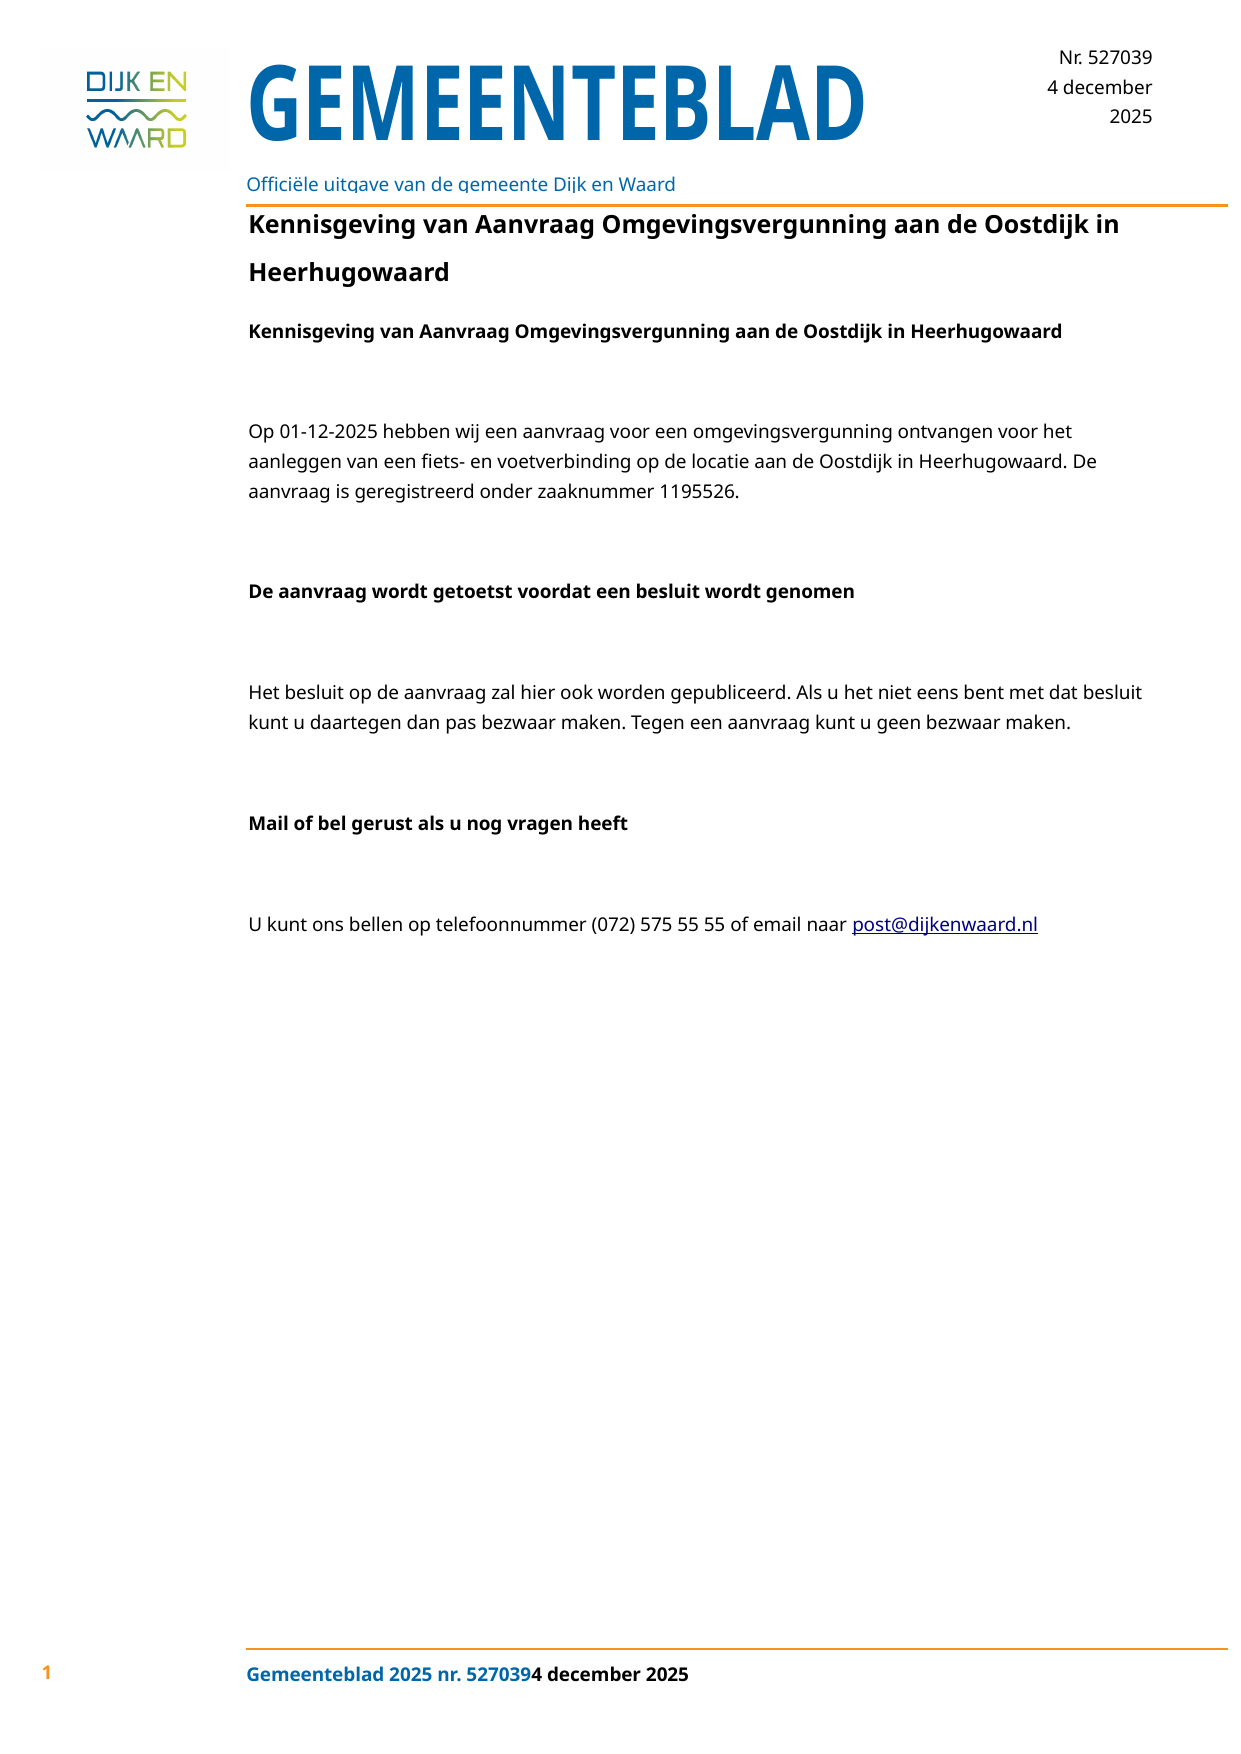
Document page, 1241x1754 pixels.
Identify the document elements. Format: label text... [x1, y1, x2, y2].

text Kennisgeving van Aanvraag Omgevingsvergunning aan de Oostdijk in Heerhugowaard [248, 318, 1152, 344]
text Mail of bel gerust als u nog vragen heeft [248, 810, 1152, 836]
text U kunt ons bellen op telefoonnummer (072) 575 55 55 of email naar post@dijkenwaard.nl [248, 911, 1152, 937]
text Kennisgeving van Aanvraag Omgevingsvergunning aan de Oostdijk in Heerhugowaard [248, 207, 1152, 288]
text De aanvraag wordt getoetst voordat een besluit wordt genomen [248, 579, 1152, 604]
text Op 01-12-2025 hebben wij een aanvraag voor een omgevingsvergunning ontvangen voor het aanleggen van een fiets- en voetverbinding op de locatie aan de Oostdijk in Heerhugowaard. De aanvraag is geregistreerd onder zaaknummer 1195526. [248, 419, 1152, 504]
text Het besluit op de aanvraag zal hier ook worden gepubliceerd. Als u het niet eens bent met dat besluit kunt u daartegen dan pas bezwaar maken. Tegen een aanvraag kunt u geen bezwaar maken. [248, 679, 1152, 735]
picture [41, 47, 231, 172]
